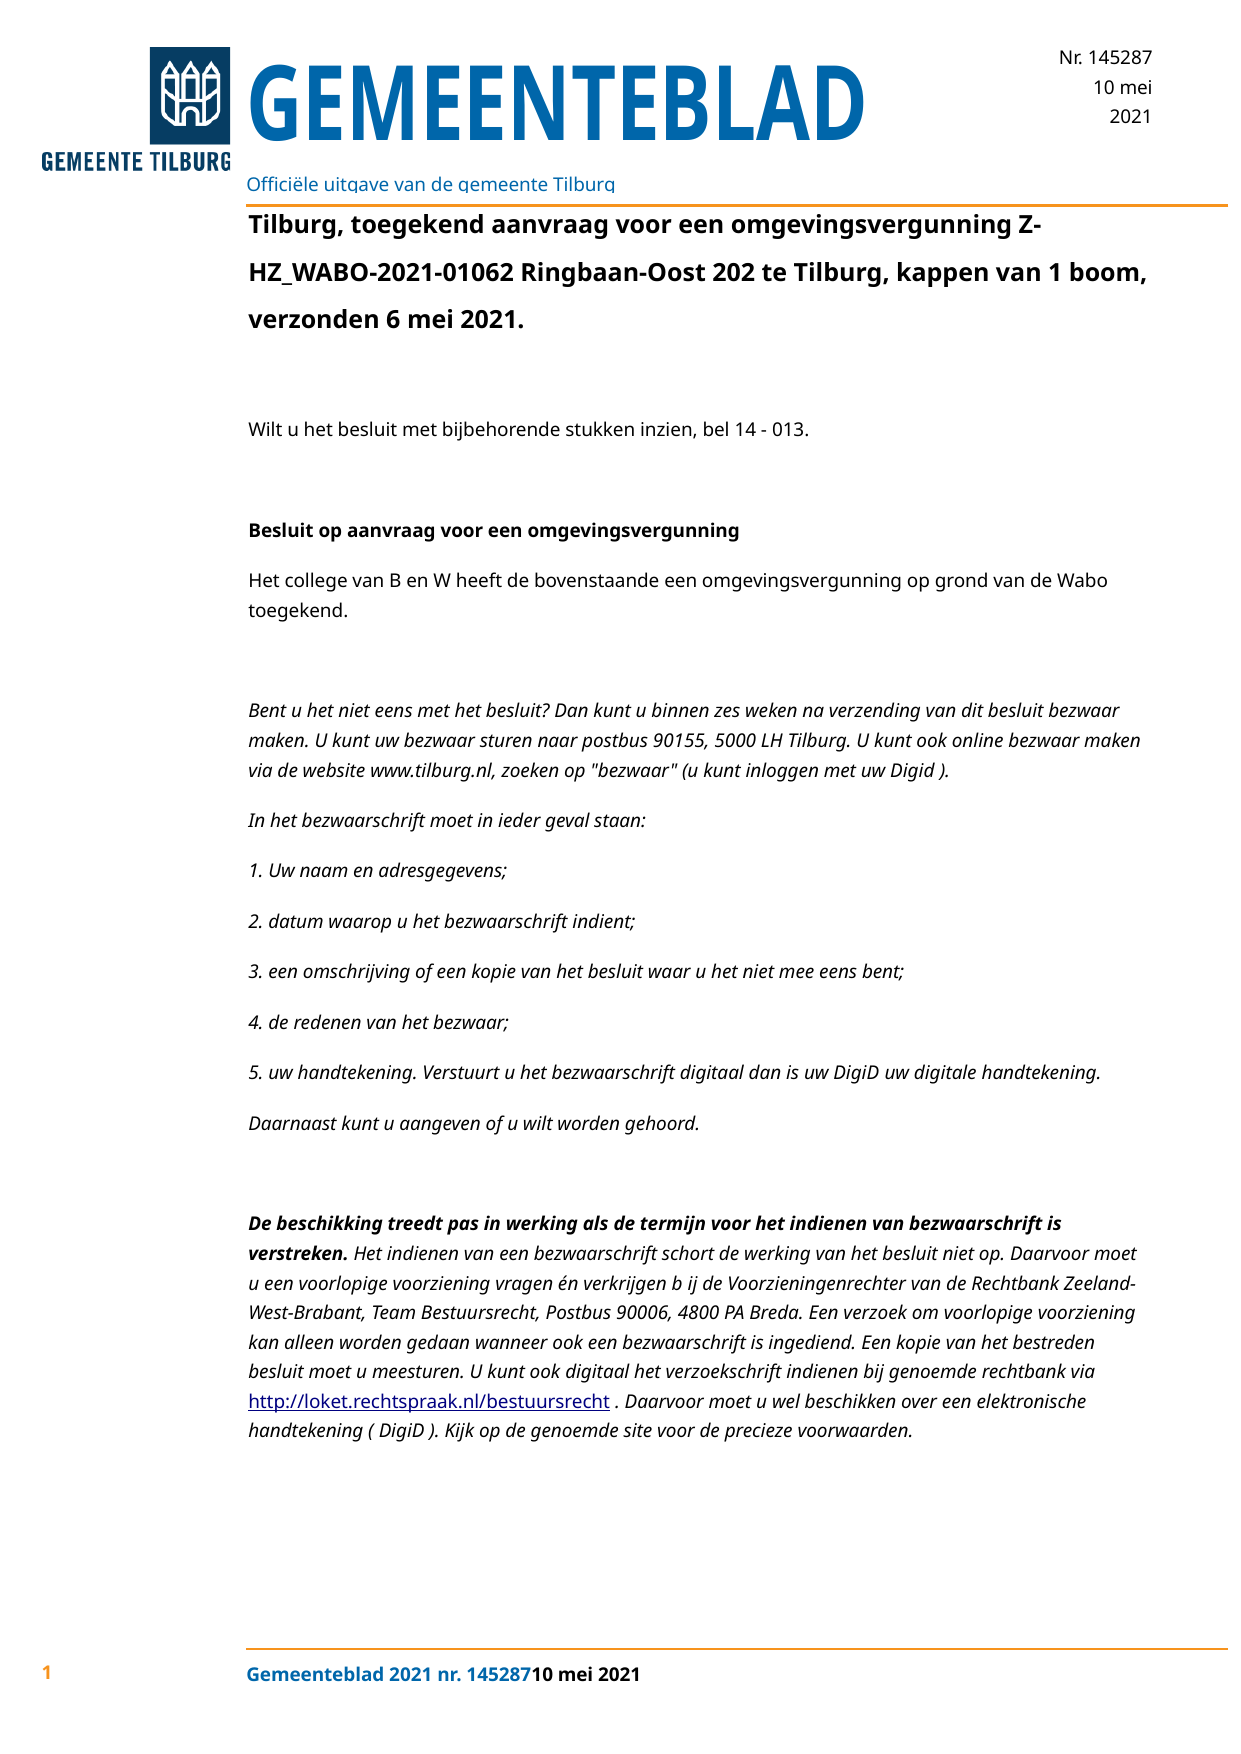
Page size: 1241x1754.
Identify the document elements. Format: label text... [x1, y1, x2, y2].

text Wilt u het besluit met bijbehorende stukken inzien, bel 14 - 013. [248, 416, 1152, 442]
text Bent u het niet eens met het besluit? Dan kunt u binnen zes weken na verzending van dit besluit bezwaar maken. U kunt uw bezwaar sturen naar postbus 90155, 5000 LH Tilburg. U kunt ook online bezwaar maken via de website www.tilburg.nl, zoeken op "bezwaar" (u kunt inloggen met uw Digid ). [248, 698, 1152, 782]
text 2. datum waarop u het bezwaarschrift indient; [248, 908, 1152, 934]
text Daarnaast kunt u aangeven of u wilt worden gehoord. [248, 1110, 1152, 1135]
text 1. Uw naam en adresgegevens; [248, 858, 1152, 883]
picture [41, 47, 231, 172]
text 3. een omschrijving of een kopie van het besluit waar u het niet mee eens bent; [248, 958, 1152, 984]
text Tilburg, toegekend aanvraag voor een omgevingsvergunning Z-HZ_WABO-2021-01062 Ringbaan-Oost 202 te Tilburg, kappen van 1 boom, verzonden 6 mei 2021. [248, 207, 1152, 336]
text 5. uw handtekening. Verstuurt u het bezwaarschrift digitaal dan is uw DigiD uw digitale handtekening. [248, 1059, 1152, 1085]
text Besluit op aanvraag voor een omgevingsvergunning [248, 517, 1152, 542]
text In het bezwaarschrift moet in ieder geval staan: [248, 807, 1152, 833]
text 4. de redenen van het bezwaar; [248, 1009, 1152, 1034]
text Het college van B en W heeft de bovenstaande een omgevingsvergunning op grond van de Wabo toegekend. [248, 567, 1152, 622]
text De beschikking treedt pas in werking als de termijn voor het indienen van bezwaarschrift is verstreken. Het indienen van een bezwaarschrift schort de werking van het besluit niet op. Daarvoor moet u een voorlopige voorziening vragen én verkrijgen b ij de Voorzieningenrechter van de Rechtbank Zeeland-West-Brabant, Team Bestuursrecht, Postbus 90006, 4800 PA Breda. Een verzoek om voorlopige voorziening kan alleen worden gedaan wanneer ook een bezwaarschrift is ingediend. Een kopie van het bestreden besluit moet u meesturen. U kunt ook digitaal het verzoekschrift indienen bij genoemde rechtbank via http://loket.rechtspraak.nl/bestuursrecht . Daarvoor moet u wel beschikken over een elektronische handtekening ( DigiD ). Kijk op de genoemde site voor de precieze voorwaarden. [248, 1211, 1152, 1443]
